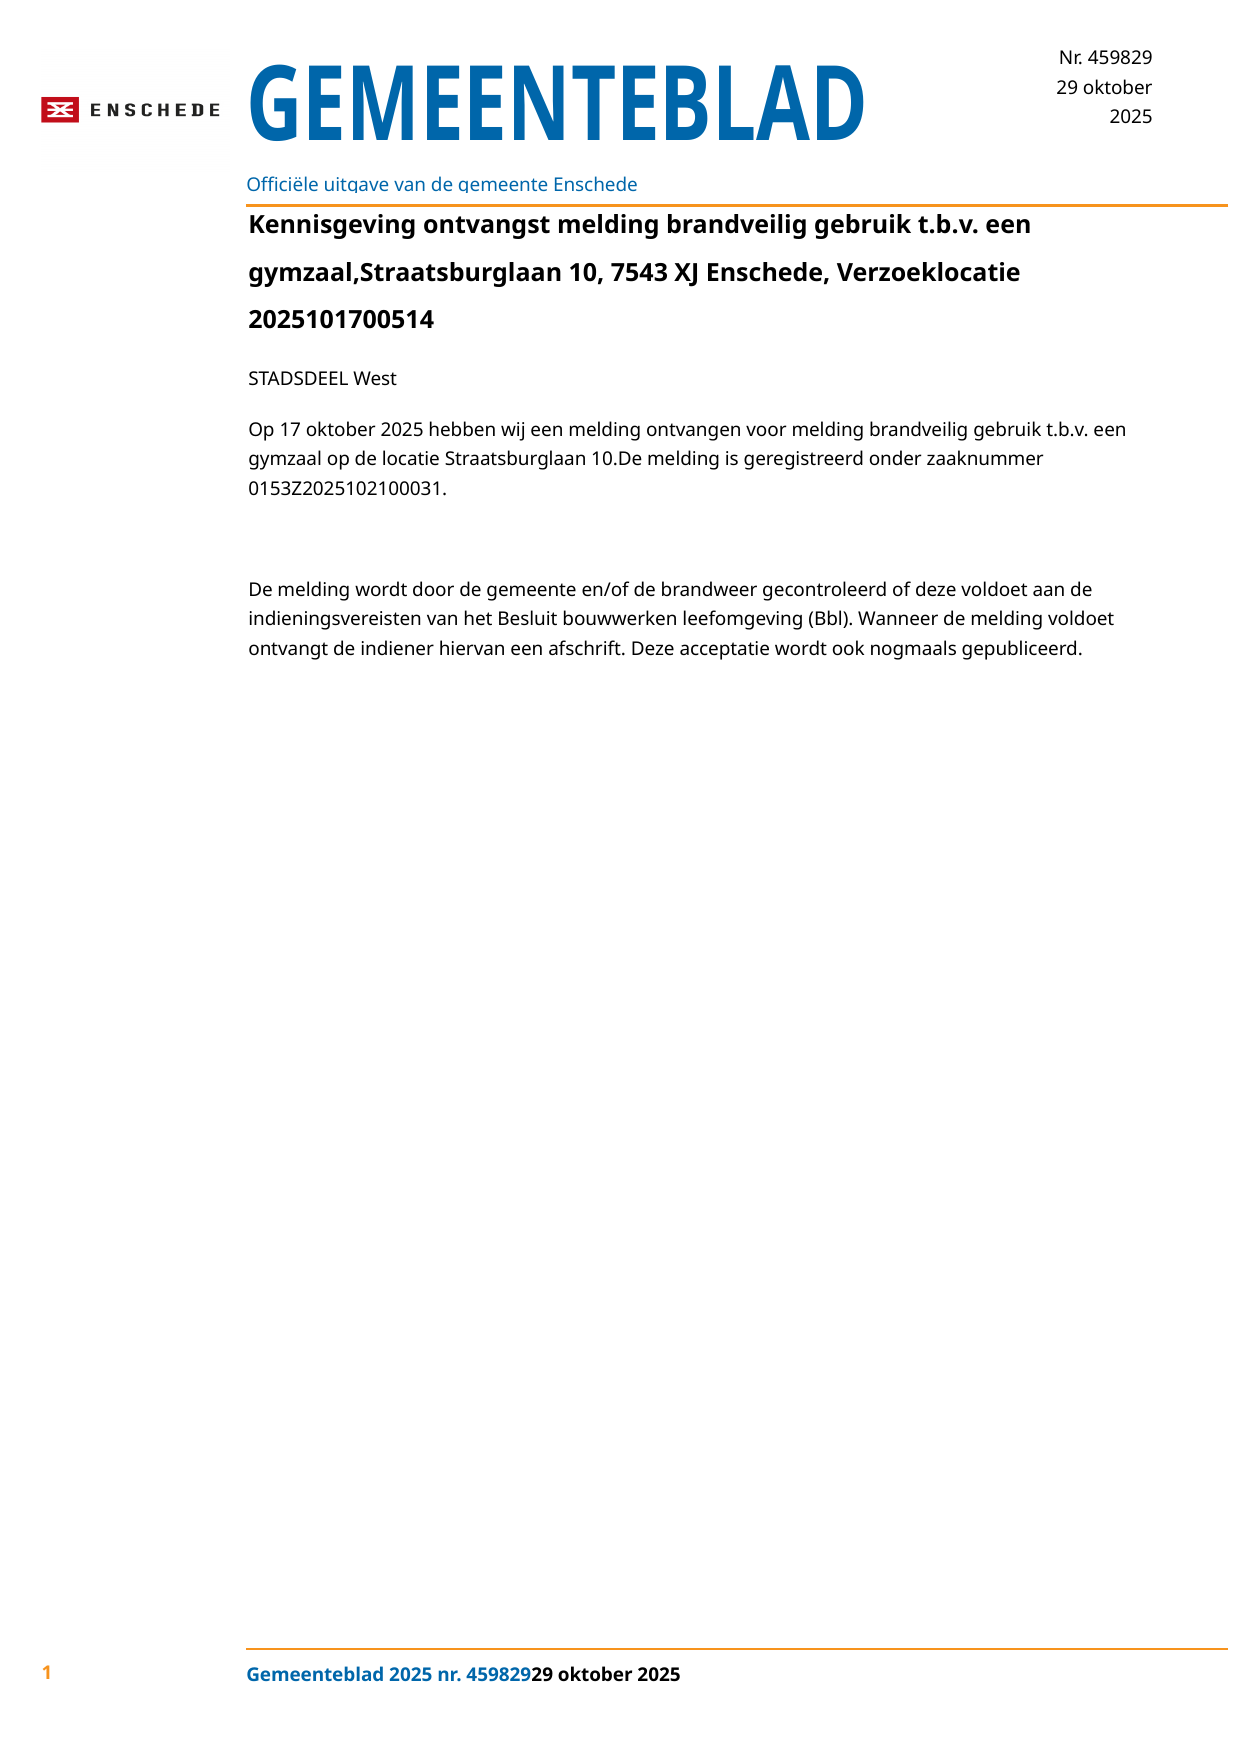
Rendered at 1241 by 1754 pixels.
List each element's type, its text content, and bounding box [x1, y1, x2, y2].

picture [41, 47, 231, 172]
text De melding wordt door de gemeente en/of de brandweer gecontroleerd of deze voldoet aan de indieningsvereisten van het Besluit bouwwerken leefomgeving (Bbl). Wanneer de melding voldoet ontvangt de indiener hiervan een afschrift. Deze acceptatie wordt ook nogmaals gepubliceerd. [248, 576, 1152, 661]
text STADSDEEL West [248, 366, 1152, 391]
text Op 17 oktober 2025 hebben wij een melding ontvangen voor melding brandveilig gebruik t.b.v. een gymzaal op de locatie Straatsburglaan 10.De melding is geregistreerd onder zaaknummer 0153Z2025102100031. [248, 416, 1152, 501]
text Kennisgeving ontvangst melding brandveilig gebruik t.b.v. een gymzaal,Straatsburglaan 10, 7543 XJ Enschede, Verzoeklocatie 2025101700514 [248, 207, 1152, 336]
